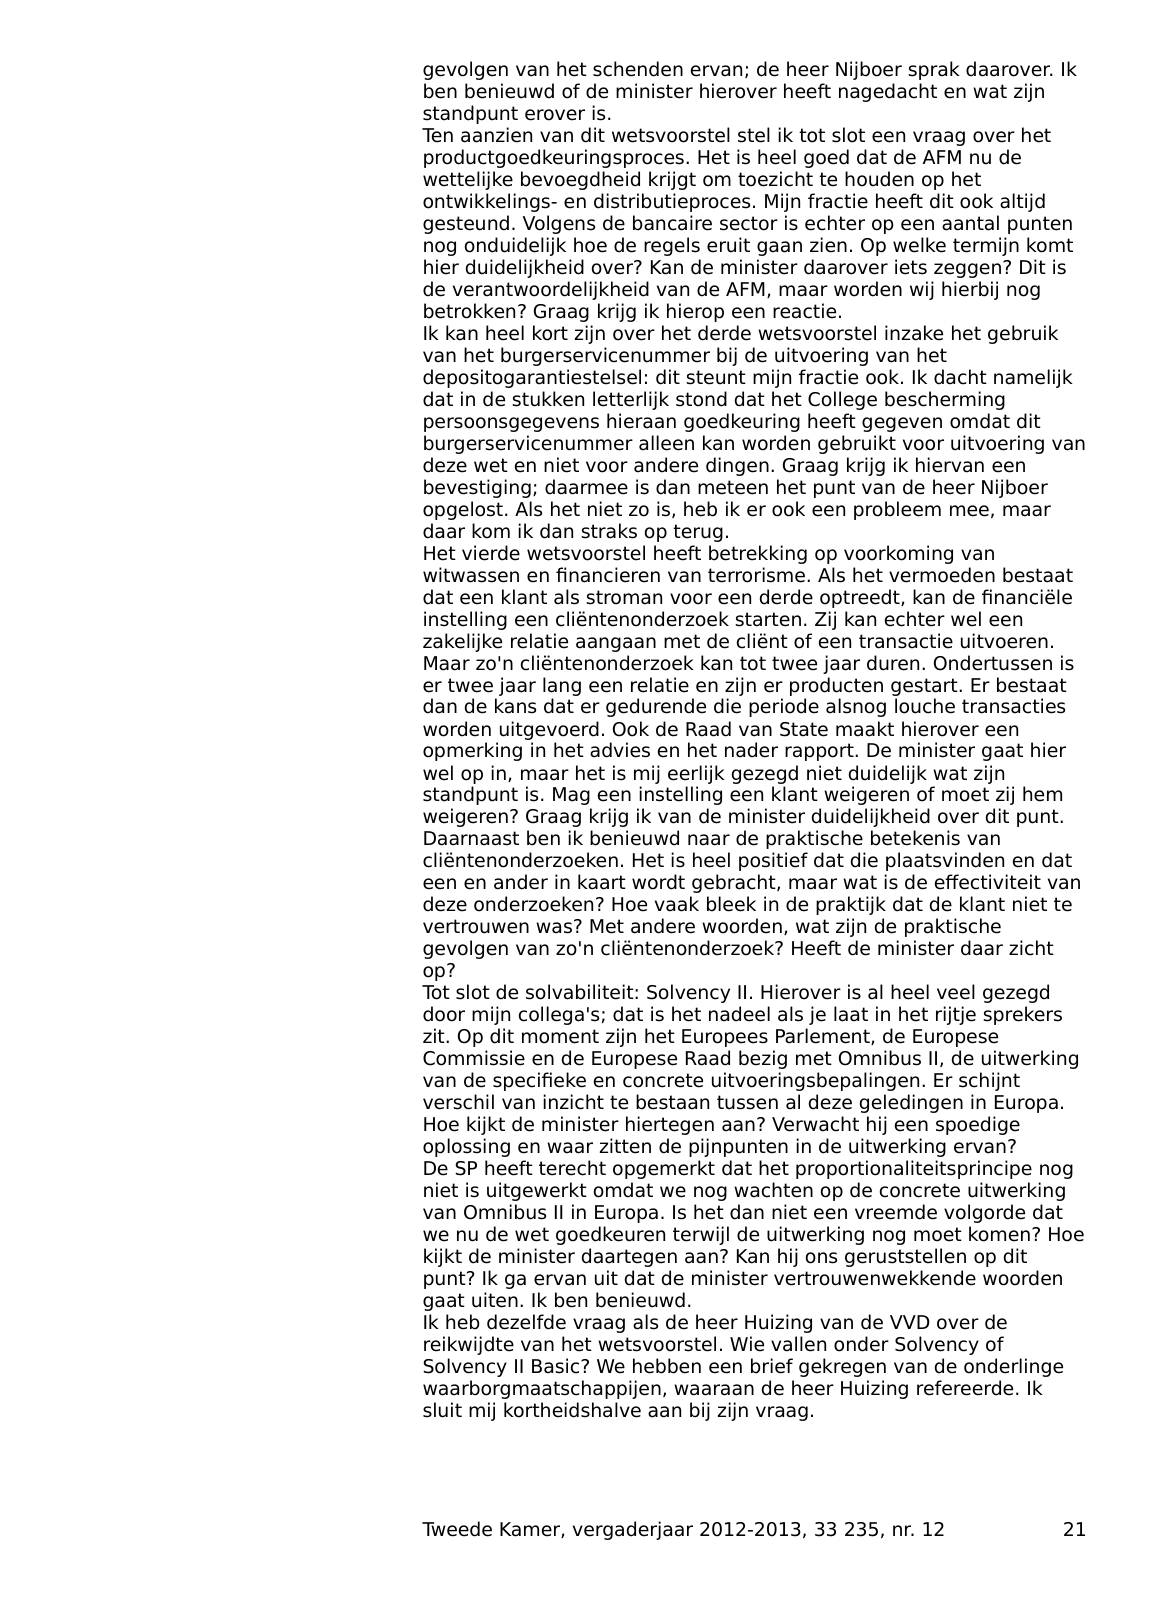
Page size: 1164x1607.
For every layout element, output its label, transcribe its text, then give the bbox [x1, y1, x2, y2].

text gevolgen van het schenden ervan; de heer Nijboer sprak daarover. Ik ben benieuwd of de minister hierover heeft nagedacht en wat zijn standpunt erover is. [422, 59, 1087, 125]
text Het vierde wetsvoorstel heeft betrekking op voorkoming van witwassen en financieren van terrorisme. Als het vermoeden bestaat dat een klant als stroman voor een derde optreedt, kan de financiële instelling een cliëntenonderzoek starten. Zij kan echter wel een zakelijke relatie aangaan met de cliënt of een transactie uitvoeren. Maar zo'n cliëntenonderzoek kan tot twee jaar duren. Ondertussen is er twee jaar lang een relatie en zijn er producten gestart. Er bestaat dan de kans dat er gedurende die periode alsnog louche transacties worden uitgevoerd. Ook de Raad van State maakt hierover een opmerking in het advies en het nader rapport. De minister gaat hier wel op in, maar het is mij eerlijk gezegd niet duidelijk wat zijn standpunt is. Mag een instelling een klant weigeren of moet zij hem weigeren? Graag krijg ik van de minister duidelijkheid over dit punt. Daarnaast ben ik benieuwd naar de praktische betekenis van cliëntenonderzoeken. Het is heel positief dat die plaatsvinden en dat een en ander in kaart wordt gebracht, maar wat is de effectiviteit van deze onderzoeken? Hoe vaak bleek in de praktijk dat de klant niet te vertrouwen was? Met andere woorden, wat zijn de praktische gevolgen van zo'n cliëntenonderzoek? Heeft de minister daar zicht op? [422, 543, 1087, 982]
text Ten aanzien van dit wetsvoorstel stel ik tot slot een vraag over het productgoedkeuringsproces. Het is heel goed dat de AFM nu de wettelijke bevoegdheid krijgt om toezicht te houden op het ontwikkelings- en distributieproces. Mijn fractie heeft dit ook altijd gesteund. Volgens de bancaire sector is echter op een aantal punten nog onduidelijk hoe de regels eruit gaan zien. Op welke termijn komt hier duidelijkheid over? Kan de minister daarover iets zeggen? Dit is de verantwoordelijkheid van de AFM, maar worden wij hierbij nog betrokken? Graag krijg ik hierop een reactie. [422, 125, 1087, 323]
text De SP heeft terecht opgemerkt dat het proportionaliteitsprincipe nog niet is uitgewerkt omdat we nog wachten op de concrete uitwerking van Omnibus II in Europa. Is het dan niet een vreemde volgorde dat we nu de wet goedkeuren terwijl de uitwerking nog moet komen? Hoe kijkt de minister daartegen aan? Kan hij ons geruststellen op dit punt? Ik ga ervan uit dat de minister vertrouwenwekkende woorden gaat uiten. Ik ben benieuwd. [422, 1158, 1087, 1312]
text Ik kan heel kort zijn over het derde wetsvoorstel inzake het gebruik van het burgerservicenummer bij de uitvoering van het depositogarantiestelsel: dit steunt mijn fractie ook. Ik dacht namelijk dat in de stukken letterlijk stond dat het College bescherming persoonsgegevens hieraan goedkeuring heeft gegeven omdat dit burgerservicenummer alleen kan worden gebruikt voor uitvoering van deze wet en niet voor andere dingen. Graag krijg ik hiervan een bevestiging; daarmee is dan meteen het punt van de heer Nijboer opgelost. Als het niet zo is, heb ik er ook een probleem mee, maar daar kom ik dan straks op terug. [422, 323, 1087, 543]
text Ik heb dezelfde vraag als de heer Huizing van de VVD over de reikwijdte van het wetsvoorstel. Wie vallen onder Solvency of Solvency II Basic? We hebben een brief gekregen van de onderlinge waarborgmaatschappijen, waaraan de heer Huizing refereerde. Ik sluit mij kortheidshalve aan bij zijn vraag. [422, 1312, 1087, 1422]
text Tot slot de solvabiliteit: Solvency II. Hierover is al heel veel gezegd door mijn collega's; dat is het nadeel als je laat in het rijtje sprekers zit. Op dit moment zijn het Europees Parlement, de Europese Commissie en de Europese Raad bezig met Omnibus II, de uitwerking van de specifieke en concrete uitvoeringsbepalingen. Er schijnt verschil van inzicht te bestaan tussen al deze geledingen in Europa. Hoe kijkt de minister hiertegen aan? Verwacht hij een spoedige oplossing en waar zitten de pijnpunten in de uitwerking ervan? [422, 982, 1087, 1158]
